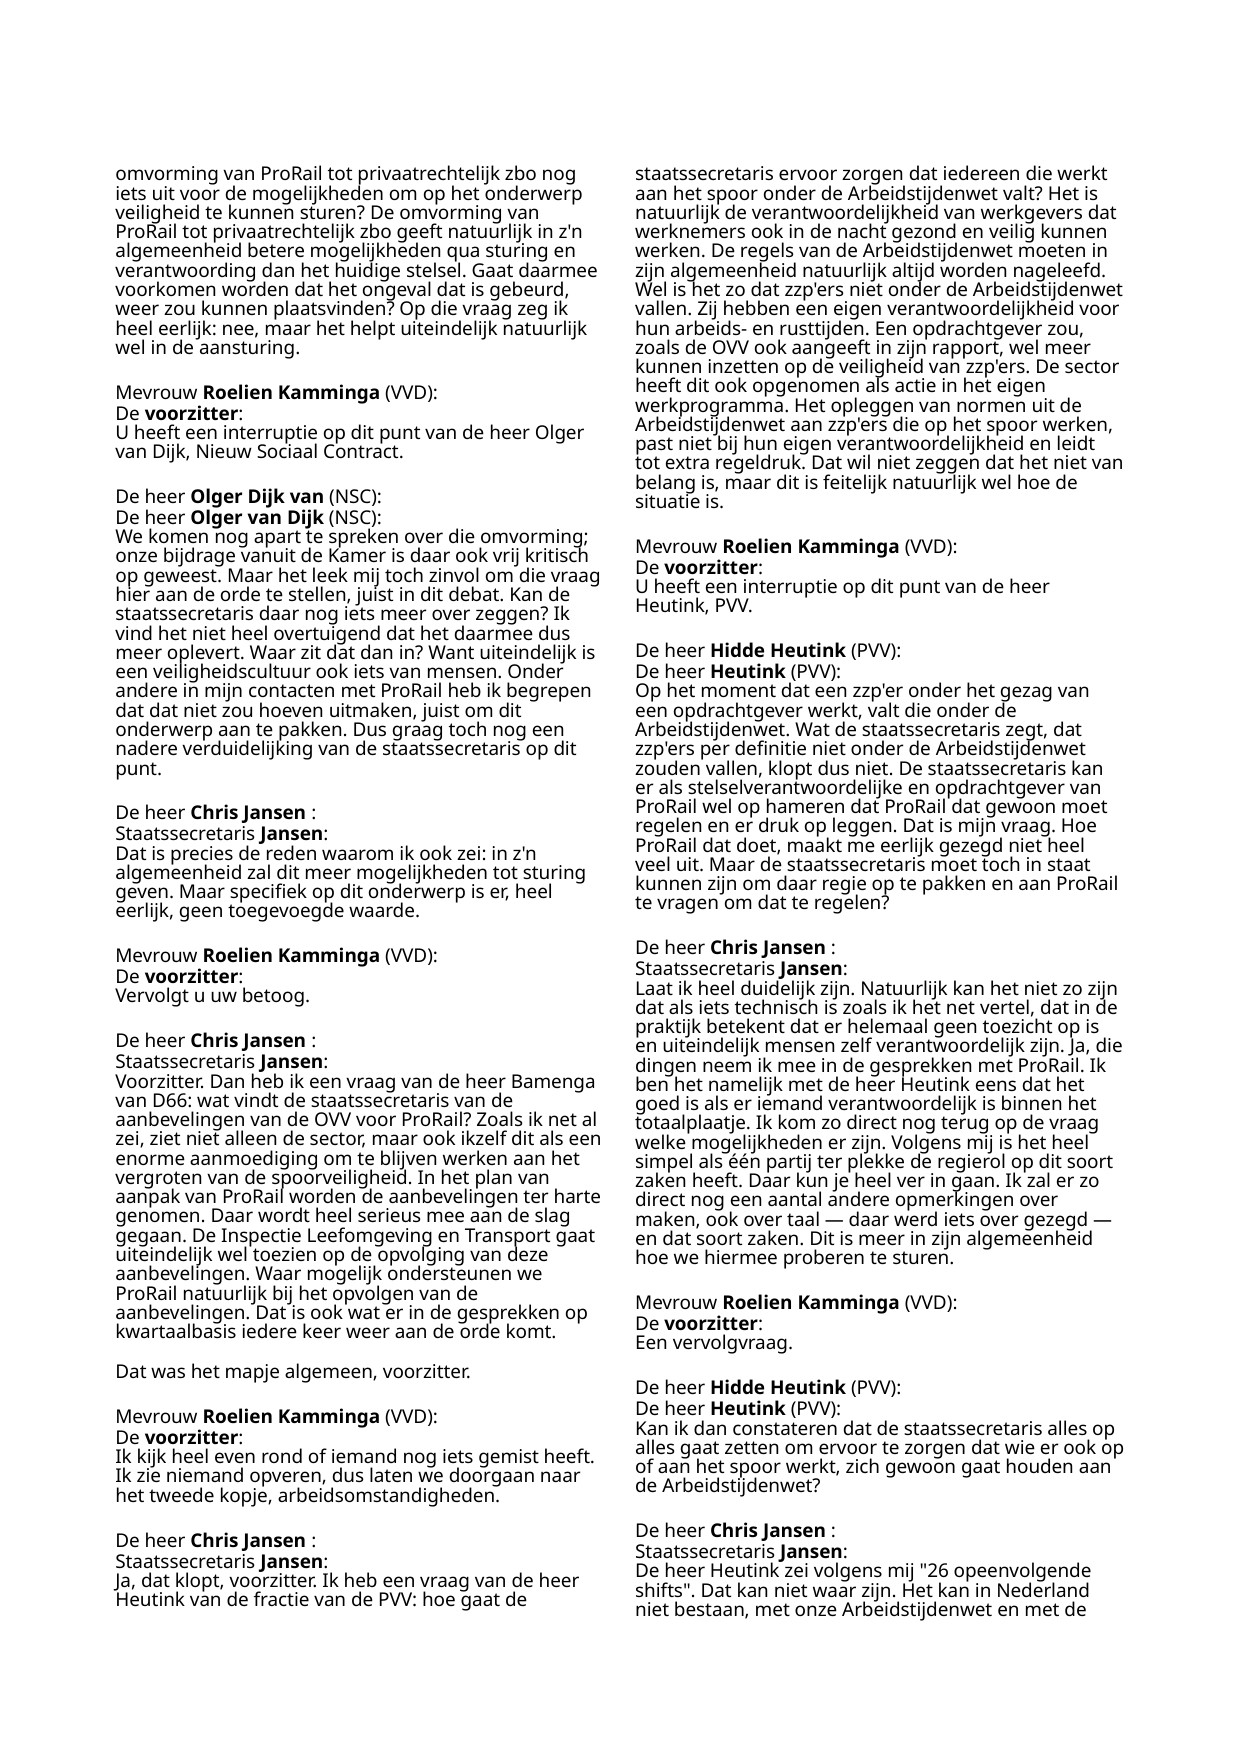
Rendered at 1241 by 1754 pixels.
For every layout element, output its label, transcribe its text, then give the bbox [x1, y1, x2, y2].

text Mevrouw Roelien Kamminga (VVD): [635, 533, 1125, 559]
text De heer Olger Dijk van (NSC): [115, 483, 605, 509]
text Staatssecretaris Jansen: [635, 960, 1125, 979]
text De voorzitter: [115, 404, 605, 424]
text Ja, dat klopt, voorzitter. Ik heb een vraag van de heer Heutink van de fractie van de PVV: hoe gaat de [115, 1572, 605, 1610]
text U heeft een interruptie op dit punt van de heer Olger van Dijk, Nieuw Sociaal Contract. [115, 424, 605, 462]
text Dat was het mapje algemeen, voorzitter. [115, 1363, 605, 1382]
text De heer Chris Jansen : [635, 934, 1125, 960]
text De heer Hidde Heutink (PVV): [635, 1374, 1125, 1400]
text De heer Chris Jansen : [115, 1028, 605, 1053]
text We komen nog apart te spreken over die omvorming; onze bijdrage vanuit de Kamer is daar ook vrij kritisch op geweest. Maar het leek mij toch zinvol om die vraag hier aan de orde te stellen, juist in dit debat. Kan de staatssecretaris daar nog iets meer over zeggen? Ik vind het niet heel overtuigend dat het daarmee dus meer oplevert. Waar zit dat dan in? Want uiteindelijk is een veiligheidscultuur ook iets van mensen. Onder andere in mijn contacten met ProRail heb ik begrepen dat dat niet zou hoeven uitmaken, juist om dit onderwerp aan te pakken. Dus graag toch nog een nadere verduidelijking van de staatssecretaris op dit punt. [115, 528, 605, 779]
text De voorzitter: [635, 1315, 1125, 1334]
text De heer Chris Jansen : [635, 1517, 1125, 1543]
text De voorzitter: [115, 1429, 605, 1448]
text De voorzitter: [635, 559, 1125, 578]
text De heer Heutink zei volgens mij "26 opeenvolgende shifts". Dat kan niet waar zijn. Het kan in Nederland niet bestaan, met onze Arbeidstijdenwet en met de [635, 1562, 1125, 1620]
text Staatssecretaris Jansen: [115, 1053, 605, 1073]
text Mevrouw Roelien Kamminga (VVD): [115, 379, 605, 404]
text Kan ik dan constateren dat de staatssecretaris alles op alles gaat zetten om ervoor te zorgen dat wie er ook op of aan het spoor werkt, zich gewoon gaat houden aan de Arbeidstijdenwet? [635, 1419, 1125, 1497]
text Staatssecretaris Jansen: [635, 1543, 1125, 1562]
text Staatssecretaris Jansen: [115, 1553, 605, 1572]
text Staatssecretaris Jansen: [115, 825, 605, 844]
text Een vervolgvraag. [635, 1334, 1125, 1354]
text De heer Olger van Dijk (NSC): [115, 509, 605, 528]
text Mevrouw Roelien Kamminga (VVD): [115, 942, 605, 968]
text De voorzitter: [115, 968, 605, 987]
text Mevrouw Roelien Kamminga (VVD): [635, 1289, 1125, 1315]
text Mevrouw Roelien Kamminga (VVD): [115, 1403, 605, 1429]
text Dat is precies de reden waarom ik ook zei: in z'n algemeenheid zal dit meer mogelijkheden tot sturing geven. Maar specifiek op dit onderwerp is er, heel eerlijk, geen toegevoegde waarde. [115, 844, 605, 922]
text De heer Chris Jansen : [115, 1527, 605, 1553]
text Vervolgt u uw betoog. [115, 987, 605, 1007]
text De heer Heutink (PVV): [635, 1400, 1125, 1419]
text U heeft een interruptie op dit punt van de heer Heutink, PVV. [635, 578, 1125, 617]
text staatssecretaris ervoor zorgen dat iedereen die werkt aan het spoor onder de Arbeidstijdenwet valt? Het is natuurlijk de verantwoordelijkheid van werkgevers dat werknemers ook in de nacht gezond en veilig kunnen werken. De regels van de Arbeidstijdenwet moeten in zijn algemeenheid natuurlijk altijd worden nageleefd. Wel is het zo dat zzp'ers niet onder de Arbeidstijdenwet vallen. Zij hebben een eigen verantwoordelijkheid voor hun arbeids- en rusttijden. Een opdrachtgever zou, zoals de OVV ook aangeeft in zijn rapport, wel meer kunnen inzetten op de veiligheid van zzp'ers. De sector heeft dit ook opgenomen als actie in het eigen werkprogramma. Het opleggen van normen uit de Arbeidstijdenwet aan zzp'ers die op het spoor werken, past niet bij hun eigen verantwoordelijkheid en leidt tot extra regeldruk. Dat wil niet zeggen dat het niet van belang is, maar dit is feitelijk natuurlijk wel hoe de situatie is. [635, 165, 1125, 512]
text De heer Heutink (PVV): [635, 663, 1125, 682]
text Op het moment dat een zzp'er onder het gezag van een opdrachtgever werkt, valt die onder de Arbeidstijdenwet. Wat de staatssecretaris zegt, dat zzp'ers per definitie niet onder de Arbeidstijdenwet zouden vallen, klopt dus niet. De staatssecretaris kan er als stelselverantwoordelijke en opdrachtgever van ProRail wel op hameren dat ProRail dat gewoon moet regelen en er druk op leggen. Dat is mijn vraag. Hoe ProRail dat doet, maakt me eerlijk gezegd niet heel veel uit. Maar de staatssecretaris moet toch in staat kunnen zijn om daar regie op te pakken en aan ProRail te vragen om dat te regelen? [635, 682, 1125, 914]
text Ik kijk heel even rond of iemand nog iets gemist heeft. Ik zie niemand opveren, dus laten we doorgaan naar het tweede kopje, arbeidsomstandigheden. [115, 1448, 605, 1506]
text De heer Chris Jansen : [115, 799, 605, 825]
text De heer Hidde Heutink (PVV): [635, 637, 1125, 663]
text Laat ik heel duidelijk zijn. Natuurlijk kan het niet zo zijn dat als iets technisch is zoals ik het net vertel, dat in de praktijk betekent dat er helemaal geen toezicht op is en uiteindelijk mensen zelf verantwoordelijk zijn. Ja, die dingen neem ik mee in de gesprekken met ProRail. Ik ben het namelijk met de heer Heutink eens dat het goed is als er iemand verantwoordelijk is binnen het totaalplaatje. Ik kom zo direct nog terug op de vraag welke mogelijkheden er zijn. Volgens mij is het heel simpel als één partij ter plekke de regierol op dit soort zaken heeft. Daar kun je heel ver in gaan. Ik zal er zo direct nog een aantal andere opmerkingen over maken, ook over taal — daar werd iets over gezegd — en dat soort zaken. Dit is meer in zijn algemeenheid hoe we hiermee proberen te sturen. [635, 979, 1125, 1268]
text Voorzitter. Dan heb ik een vraag van de heer Bamenga van D66: wat vindt de staatssecretaris van de aanbevelingen van de OVV voor ProRail? Zoals ik net al zei, ziet niet alleen de sector, maar ook ikzelf dit als een enorme aanmoediging om te blijven werken aan het vergroten van de spoorveiligheid. In het plan van aanpak van ProRail worden de aanbevelingen ter harte genomen. Daar wordt heel serieus mee aan de slag gegaan. De Inspectie Leefomgeving en Transport gaat uiteindelijk wel toezien op de opvolging van deze aanbevelingen. Waar mogelijk ondersteunen we ProRail natuurlijk bij het opvolgen van de aanbevelingen. Dat is ook wat er in de gesprekken op kwartaalbasis iedere keer weer aan de orde komt. [115, 1073, 605, 1342]
text omvorming van ProRail tot privaatrechtelijk zbo nog iets uit voor de mogelijkheden om op het onderwerp veiligheid te kunnen sturen? De omvorming van ProRail tot privaatrechtelijk zbo geeft natuurlijk in z'n algemeenheid betere mogelijkheden qua sturing en verantwoording dan het huidige stelsel. Gaat daarmee voorkomen worden dat het ongeval dat is gebeurd, weer zou kunnen plaatsvinden? Op die vraag zeg ik heel eerlijk: nee, maar het helpt uiteindelijk natuurlijk wel in de aansturing. [115, 165, 605, 358]
